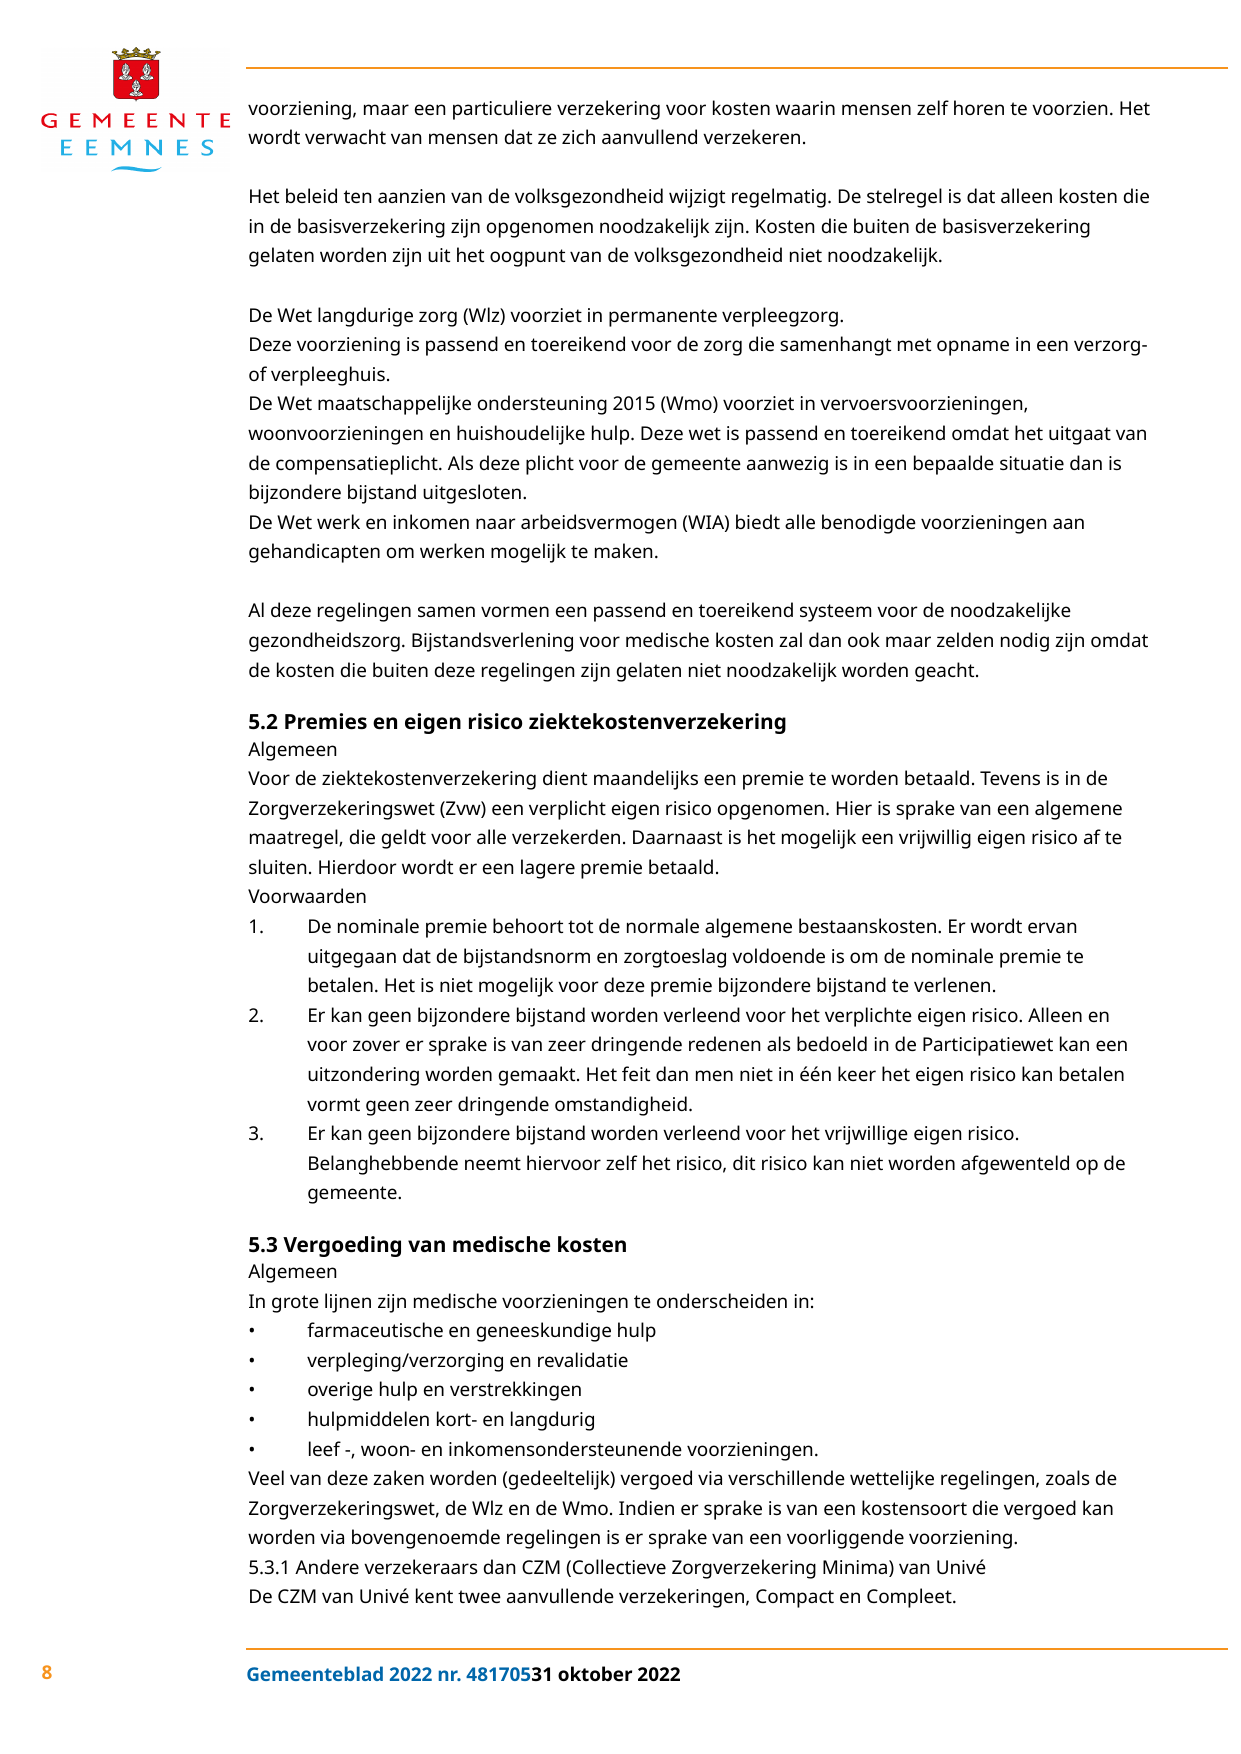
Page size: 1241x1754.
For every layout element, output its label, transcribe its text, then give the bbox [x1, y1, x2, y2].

text Deze voorziening is passend en toereikend voor de zorg die samenhangt met opname in een verzorg- of verpleeghuis. [248, 331, 1152, 387]
text In grote lijnen zijn medische voorzieningen te onderscheiden in: [248, 1288, 1152, 1314]
text Voor de ziektekostenverzekering dient maandelijks een premie te worden betaald. Tevens is in de Zorgverzekeringswet (Zvw) een verplicht eigen risico opgenomen. Hier is sprake van een algemene maatregel, die geldt voor alle verzekerden. Daarnaast is het mogelijk een vrijwillig eigen risico af te sluiten. Hierdoor wordt er een lagere premie betaald. [248, 765, 1152, 880]
text Voorwaarden [248, 884, 1152, 909]
text Algemeen [248, 1258, 1152, 1284]
text Algemeen [248, 736, 1152, 761]
list De nominale premie behoort tot de normale algemene bestaanskosten. Er wordt ervan uitgegaan dat de bijstandsnorm en zorgtoeslag voldoende is om de nominale premie te betalen. Het is niet mogelijk voor deze premie bijzondere bijstand te verlenen. [248, 913, 1152, 998]
text Het beleid ten aanzien van de volksgezondheid wijzigt regelmatig. De stelregel is dat alleen kosten die in de basisverzekering zijn opgenomen noodzakelijk zijn. Kosten die buiten de basisverzekering gelaten worden zijn uit het oogpunt van de volksgezondheid niet noodzakelijk. [248, 183, 1152, 268]
text Al deze regelingen samen vormen een passend en toereikend systeem voor de noodzakelijke gezondheidszorg. Bijstandsverlening voor medische kosten zal dan ook maar zelden nodig zijn omdat de kosten die buiten deze regelingen zijn gelaten niet noodzakelijk worden geacht. [248, 598, 1152, 683]
list farmaceutische en geneeskundige hulp [248, 1317, 1152, 1343]
text 5.3 Vergoeding van medische kosten [248, 1230, 1152, 1258]
list leef -, woon- en inkomensondersteunende voorzieningen. [248, 1436, 1152, 1462]
text 5.3.1 Andere verzekeraars dan CZM (Collectieve Zorgverzekering Minima) van Univé [248, 1554, 1152, 1580]
list overige hulp en verstrekkingen [248, 1377, 1152, 1402]
list hulpmiddelen kort- en langdurig [248, 1406, 1152, 1432]
list verpleging/verzorging en revalidatie [248, 1347, 1152, 1373]
text De CZM van Univé kent twee aanvullende verzekeringen, Compact en Compleet. [248, 1584, 1152, 1609]
text Veel van deze zaken worden (gedeeltelijk) vergoed via verschillende wettelijke regelingen, zoals de Zorgverzekeringswet, de Wlz en de Wmo. Indien er sprake is van een kostensoort die vergoed kan worden via bovengenoemde regelingen is er sprake van een voorliggende voorziening. [248, 1465, 1152, 1550]
text De Wet langdurige zorg (Wlz) voorziet in permanente verpleegzorg. [248, 302, 1152, 328]
text De Wet maatschappelijke ondersteuning 2015 (Wmo) voorziet in vervoersvoorzieningen, woonvoorzieningen en huishoudelijke hulp. Deze wet is passend en toereikend omdat het uitgaat van de compensatieplicht. Als deze plicht voor de gemeente aanwezig is in een bepaalde situatie dan is bijzondere bijstand uitgesloten. [248, 391, 1152, 505]
list Er kan geen bijzondere bijstand worden verleend voor het verplichte eigen risico. Alleen en voor zover er sprake is van zeer dringende redenen als bedoeld in de Participatiewet kan een uitzondering worden gemaakt. Het feit dan men niet in één keer het eigen risico kan betalen vormt geen zeer dringende omstandigheid. [248, 1002, 1152, 1116]
text voorziening, maar een particuliere verzekering voor kosten waarin mensen zelf horen te voorzien. Het wordt verwacht van mensen dat ze zich aanvullend verzekeren. [248, 95, 1152, 150]
list Er kan geen bijzondere bijstand worden verleend voor het vrijwillige eigen risico. Belanghebbende neemt hiervoor zelf het risico, dit risico kan niet worden afgewenteld op de gemeente. [248, 1120, 1152, 1205]
picture [41, 47, 231, 172]
text 5.2 Premies en eigen risico ziektekostenverzekering [248, 707, 1152, 736]
text De Wet werk en inkomen naar arbeidsvermogen (WIA) biedt alle benodigde voorzieningen aan gehandicapten om werken mogelijk te maken. [248, 509, 1152, 564]
